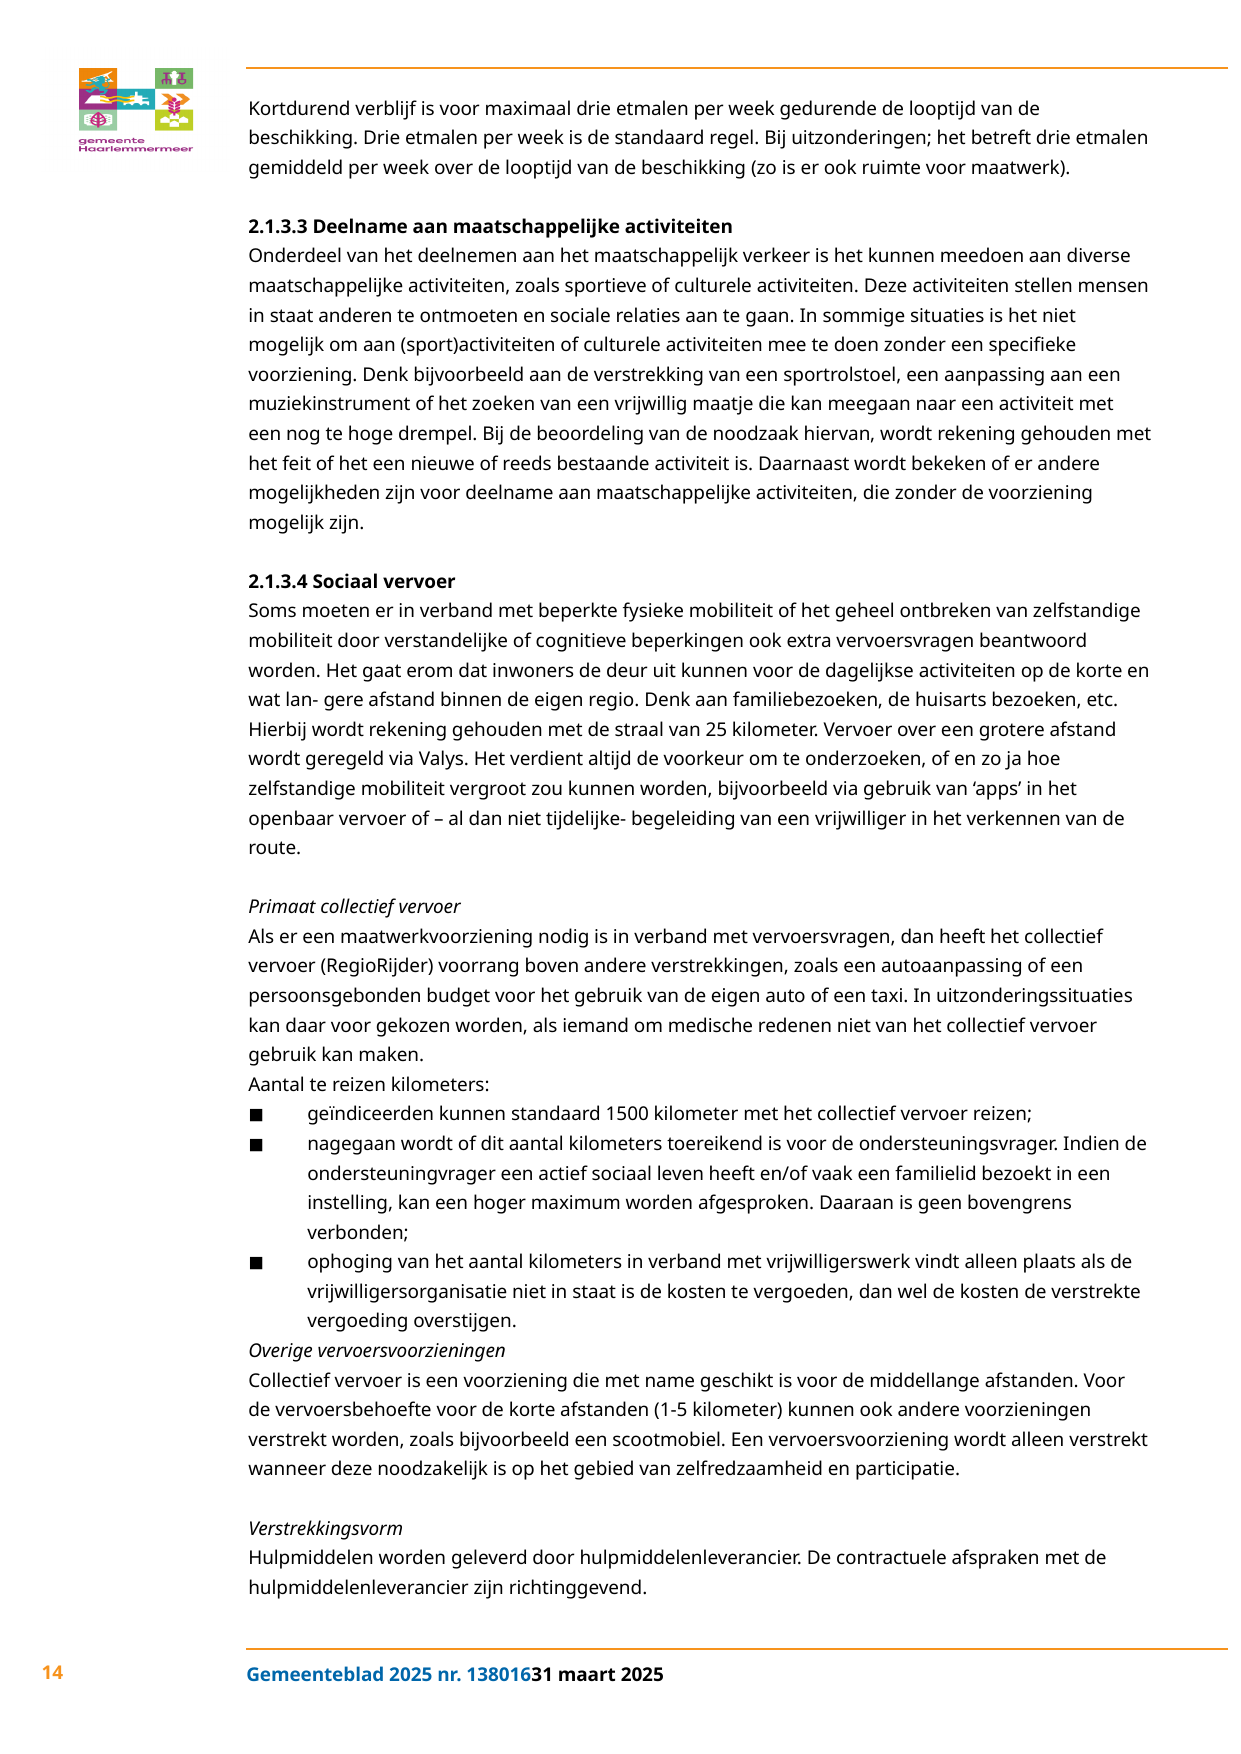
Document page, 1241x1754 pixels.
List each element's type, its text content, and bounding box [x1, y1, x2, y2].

text Hulpmiddelen worden geleverd door hulpmiddelenleverancier. De contractuele afspraken met de hulpmiddelenleverancier zijn richtinggevend. [248, 1544, 1152, 1600]
list ophoging van het aantal kilometers in verband met vrijwilligerswerk vindt alleen plaats als de vrijwilligersorganisatie niet in staat is de kosten te vergoeden, dan wel de kosten de verstrekte vergoeding overstijgen. [248, 1248, 1152, 1333]
text Soms moeten er in verband met beperkte fysieke mobiliteit of het geheel ontbreken van zelfstandige mobiliteit door verstandelijke of cognitieve beperkingen ook extra vervoersvragen beantwoord worden. Het gaat erom dat inwoners de deur uit kunnen voor de dagelijkse activiteiten op de korte en wat lan- gere afstand binnen de eigen regio. Denk aan familiebezoeken, de huisarts bezoeken, etc. Hierbij wordt rekening gehouden met de straal van 25 kilometer. Vervoer over een grotere afstand wordt geregeld via Valys. Het verdient altijd de voorkeur om te onderzoeken, of en zo ja hoe zelfstandige mobiliteit vergroot zou kunnen worden, bijvoorbeeld via gebruik van ‘apps’ in het openbaar vervoer of – al dan niet tijdelijke- begeleiding van een vrijwilliger in het verkennen van de route. [248, 598, 1152, 860]
text Overige vervoersvoorzieningen [248, 1337, 1152, 1363]
text Onderdeel van het deelnemen aan het maatschappelijk verkeer is het kunnen meedoen aan diverse maatschappelijke activiteiten, zoals sportieve of culturele activiteiten. Deze activiteiten stellen mensen in staat anderen te ontmoeten en sociale relaties aan te gaan. In sommige situaties is het niet mogelijk om aan (sport)activiteiten of culturele activiteiten mee te doen zonder een specifieke voorziening. Denk bijvoorbeeld aan de verstrekking van een sportrolstoel, een aanpassing aan een muziekinstrument of het zoeken van een vrijwillig maatje die kan meegaan naar een activiteit met een nog te hoge drempel. Bij de beoordeling van de noodzaak hiervan, wordt rekening gehouden met het feit of het een nieuwe of reeds bestaande activiteit is. Daarnaast wordt bekeken of er andere mogelijkheden zijn voor deelname aan maatschappelijke activiteiten, die zonder de voorziening mogelijk zijn. [248, 243, 1152, 535]
text Als er een maatwerkvoorziening nodig is in verband met vervoersvragen, dan heeft het collectief vervoer (RegioRijder) voorrang boven andere verstrekkingen, zoals een autoaanpassing of een persoonsgebonden budget voor het gebruik van de eigen auto of een taxi. In uitzonderingssituaties kan daar voor gekozen worden, als iemand om medische redenen niet van het collectief vervoer gebruik kan maken. [248, 923, 1152, 1067]
text Verstrekkingsvorm [248, 1515, 1152, 1541]
list nagegaan wordt of dit aantal kilometers toereikend is voor de ondersteuningsvrager. Indien de ondersteuningvrager een actief sociaal leven heeft en/of vaak een familielid bezoekt in een instelling, kan een hoger maximum worden afgesproken. Daaraan is geen bovengrens verbonden; [248, 1130, 1152, 1245]
text Aantal te reizen kilometers: [248, 1071, 1152, 1097]
text 2.1.3.4 Sociaal vervoer [248, 568, 1152, 594]
picture [41, 47, 231, 172]
text Kortdurend verblijf is voor maximaal drie etmalen per week gedurende de looptijd van de beschikking. Drie etmalen per week is de standaard regel. Bij uitzonderingen; het betreft drie etmalen gemiddeld per week over de looptijd van de beschikking (zo is er ook ruimte voor maatwerk). [248, 95, 1152, 180]
text Primaat collectief vervoer [248, 893, 1152, 919]
list geïndiceerden kunnen standaard 1500 kilometer met het collectief vervoer reizen; [248, 1101, 1152, 1126]
text Collectief vervoer is een voorziening die met name geschikt is voor de middellange afstanden. Voor de vervoersbehoefte voor de korte afstanden (1-5 kilometer) kunnen ook andere voorzieningen verstrekt worden, zoals bijvoorbeeld een scootmobiel. Een vervoersvoorziening wordt alleen verstrekt wanneer deze noodzakelijk is op het gebied van zelfredzaamheid en participatie. [248, 1367, 1152, 1481]
text 2.1.3.3 Deelname aan maatschappelijke activiteiten [248, 213, 1152, 239]
